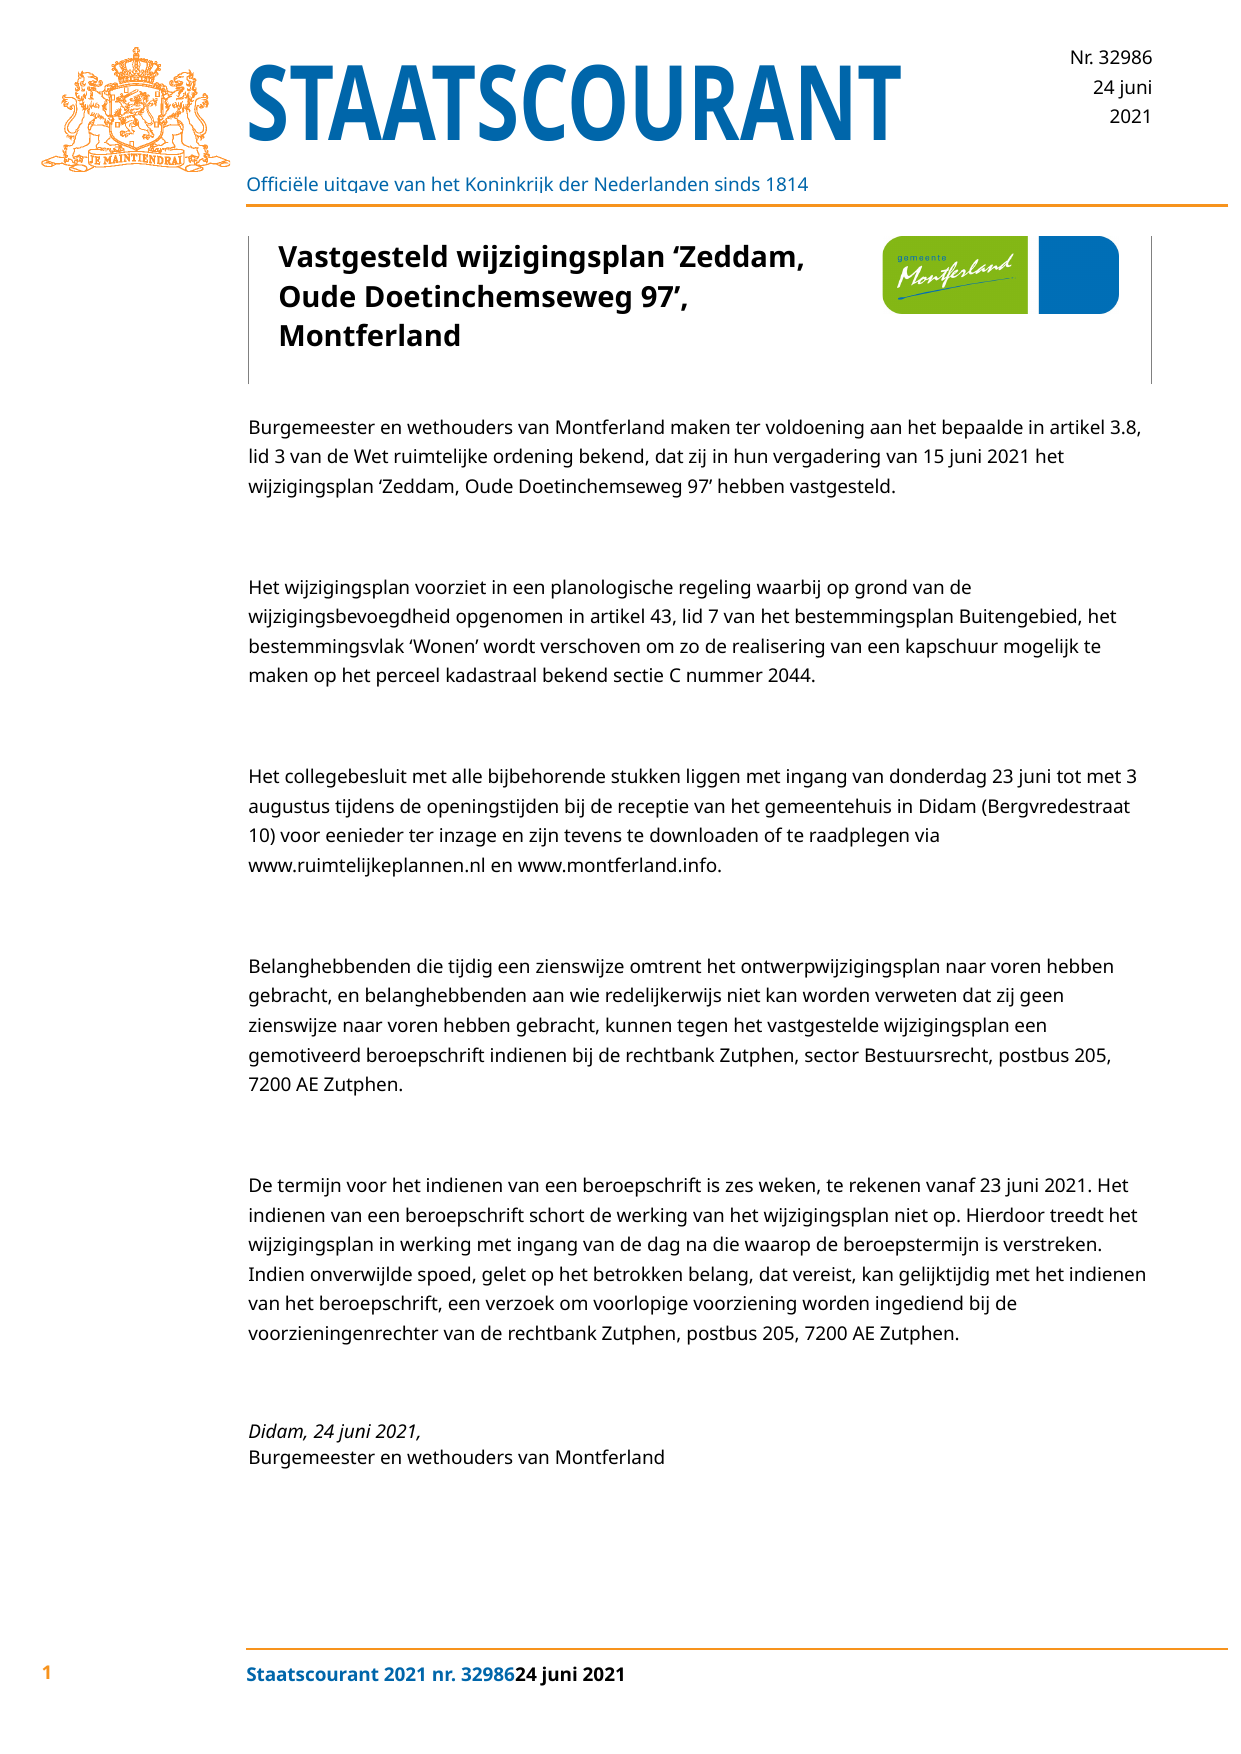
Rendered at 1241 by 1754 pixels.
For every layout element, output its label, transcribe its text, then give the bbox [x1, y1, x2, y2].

picture [41, 47, 231, 172]
table_header Vastgesteld wijzigingsplan ‘Zeddam, Oude Doetinchemseweg 97’, Montferland [249, 236, 850, 384]
text Het wijzigingsplan voorziet in een planologische regeling waarbij op grond van de wijzigingsbevoegdheid opgenomen in artikel 43, lid 7 van het bestemmingsplan Buitengebied, het bestemmingsvlak ‘Wonen’ wordt verschoven om zo de realisering van een kapschuur mogelijk te maken op het perceel kadastraal bekend sectie C nummer 2044. [248, 574, 1152, 688]
text De termijn voor het indienen van een beroepschrift is zes weken, te rekenen vanaf 23 juni 2021. Het indienen van een beroepschrift schort de werking van het wijzigingsplan niet op. Hierdoor treedt het wijzigingsplan in werking met ingang van de dag na die waarop de beroepstermijn is verstreken. Indien onverwijlde spoed, gelet op het betrokken belang, dat vereist, kan gelijktijdig met het indienen van het beroepschrift, een verzoek om voorlopige voorziening worden ingediend bij de voorzieningenrechter van de rechtbank Zutphen, postbus 205, 7200 AE Zutphen. [248, 1172, 1152, 1346]
picture [882, 236, 1119, 314]
text Belanghebbenden die tijdig een zienswijze omtrent het ontwerpwijzigingsplan naar voren hebben gebracht, en belanghebbenden aan wie redelijkerwijs niet kan worden verweten dat zij geen zienswijze naar voren hebben gebracht, kunnen tegen het vastgestelde wijzigingsplan een gemotiveerd beroepschrift indienen bij de rechtbank Zutphen, sector Bestuursrecht, postbus 205, 7200 AE Zutphen. [248, 953, 1152, 1097]
text Het collegebesluit met alle bijbehorende stukken liggen met ingang van donderdag 23 juni tot met 3 augustus tijdens de openingstijden bij de receptie van het gemeentehuis in Didam (Bergvredestraat 10) voor eenieder ter inzage en zijn tevens te downloaden of te raadplegen via www.ruimtelijkeplannen.nl en www.montferland.info. [248, 763, 1152, 878]
text Didam, 24 juni 2021, [248, 1418, 1152, 1444]
table_header [850, 236, 1151, 384]
text Burgemeester en wethouders van Montferland maken ter voldoening aan het bepaalde in artikel 3.8, lid 3 van de Wet ruimtelijke ordening bekend, dat zij in hun vergadering van 15 juni 2021 het wijzigingsplan ‘Zeddam, Oude Doetinchemseweg 97’ hebben vastgesteld. [248, 414, 1152, 499]
text Burgemeester en wethouders van Montferland [248, 1444, 1152, 1470]
